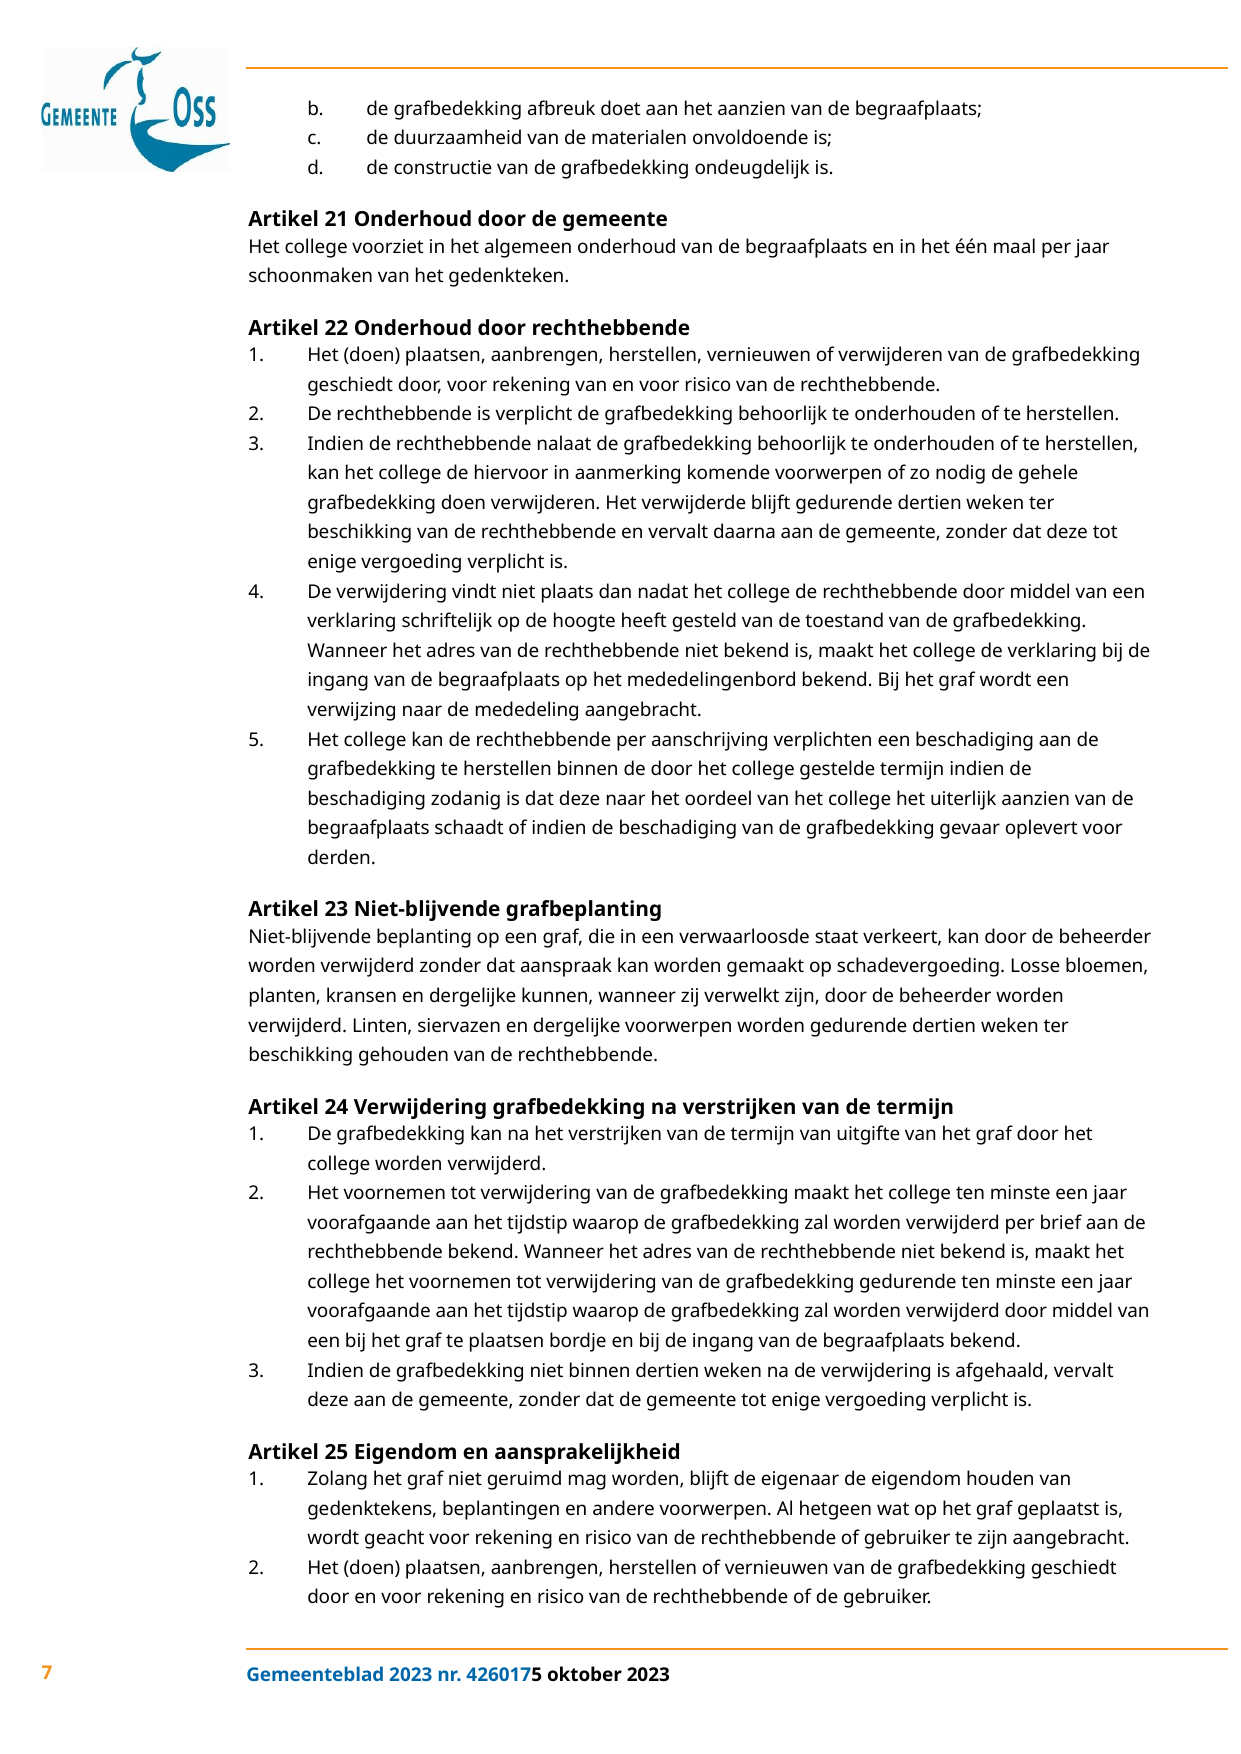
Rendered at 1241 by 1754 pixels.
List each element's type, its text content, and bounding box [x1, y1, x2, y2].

list Het voornemen tot verwijdering van de grafbedekking maakt het college ten minste een jaar voorafgaande aan het tijdstip waarop de grafbedekking zal worden verwijderd per brief aan de rechthebbende bekend. Wanneer het adres van de rechthebbende niet bekend is, maakt het college het voornemen tot verwijdering van de grafbedekking gedurende ten minste een jaar voorafgaande aan het tijdstip waarop de grafbedekking zal worden verwijderd door middel van een bij het graf te plaatsen bordje en bij de ingang van de begraafplaats bekend. [248, 1179, 1152, 1353]
text Het college voorziet in het algemeen onderhoud van de begraafplaats en in het één maal per jaar schoonmaken van het gedenkteken. [248, 233, 1152, 288]
text Artikel 23 Niet-blijvende grafbeplanting [248, 894, 1152, 923]
list Indien de rechthebbende nalaat de grafbedekking behoorlijk te onderhouden of te herstellen, kan het college de hiervoor in aanmerking komende voorwerpen of zo nodig de gehele grafbedekking doen verwijderen. Het verwijderde blijft gedurende dertien weken ter beschikking van de rechthebbende en vervalt daarna aan de gemeente, zonder dat deze tot enige vergoeding verplicht is. [248, 430, 1152, 574]
list De rechthebbende is verplicht de grafbedekking behoorlijk te onderhouden of te herstellen. [248, 400, 1152, 426]
list Zolang het graf niet geruimd mag worden, blijft de eigenaar de eigendom houden van gedenktekens, beplantingen en andere voorwerpen. Al hetgeen wat op het graf geplaatst is, wordt geacht voor rekening en risico van de rechthebbende of gebruiker te zijn aangebracht. [248, 1465, 1152, 1550]
list De grafbedekking kan na het verstrijken van de termijn van uitgifte van het graf door het college worden verwijderd. [248, 1120, 1152, 1176]
list De verwijdering vindt niet plaats dan nadat het college de rechthebbende door middel van een verklaring schriftelijk op de hoogte heeft gesteld van de toestand van de grafbedekking. Wanneer het adres van de rechthebbende niet bekend is, maakt het college de verklaring bij de ingang van de begraafplaats op het mededelingenbord bekend. Bij het graf wordt een verwijzing naar de mededeling aangebracht. [248, 578, 1152, 722]
text Niet-blijvende beplanting op een graf, die in een verwaarloosde staat verkeert, kan door de beheerder worden verwijderd zonder dat aanspraak kan worden gemaakt op schadevergoeding. Losse bloemen, planten, kransen en dergelijke kunnen, wanneer zij verwelkt zijn, door de beheerder worden verwijderd. Linten, siervazen en dergelijke voorwerpen worden gedurende dertien weken ter beschikking gehouden van de rechthebbende. [248, 923, 1152, 1067]
text Artikel 22 Onderhoud door rechthebbende [248, 313, 1152, 341]
list de grafbedekking afbreuk doet aan het aanzien van de begraafplaats; [307, 95, 1152, 121]
list Het college kan de rechthebbende per aanschrijving verplichten een beschadiging aan de grafbedekking te herstellen binnen de door het college gestelde termijn indien de beschadiging zodanig is dat deze naar het oordeel van het college het uiterlijk aanzien van de begraafplaats schaadt of indien de beschadiging van de grafbedekking gevaar oplevert voor derden. [248, 726, 1152, 870]
list Indien de grafbedekking niet binnen dertien weken na de verwijdering is afgehaald, vervalt deze aan de gemeente, zonder dat de gemeente tot enige vergoeding verplicht is. [248, 1357, 1152, 1412]
list de constructie van de grafbedekking ondeugdelijk is. [307, 154, 1152, 180]
list Het (doen) plaatsen, aanbrengen, herstellen, vernieuwen of verwijderen van de grafbedekking geschiedt door, voor rekening van en voor risico van de rechthebbende. [248, 341, 1152, 397]
text Artikel 21 Onderhoud door de gemeente [248, 204, 1152, 233]
text Artikel 24 Verwijdering grafbedekking na verstrijken van de termijn [248, 1092, 1152, 1120]
text Artikel 25 Eigendom en aansprakelijkheid [248, 1437, 1152, 1465]
picture [41, 47, 231, 172]
list de duurzaamheid van de materialen onvoldoende is; [307, 124, 1152, 150]
list Het (doen) plaatsen, aanbrengen, herstellen of vernieuwen van de grafbedekking geschiedt door en voor rekening en risico van de rechthebbende of de gebruiker. [248, 1554, 1152, 1609]
